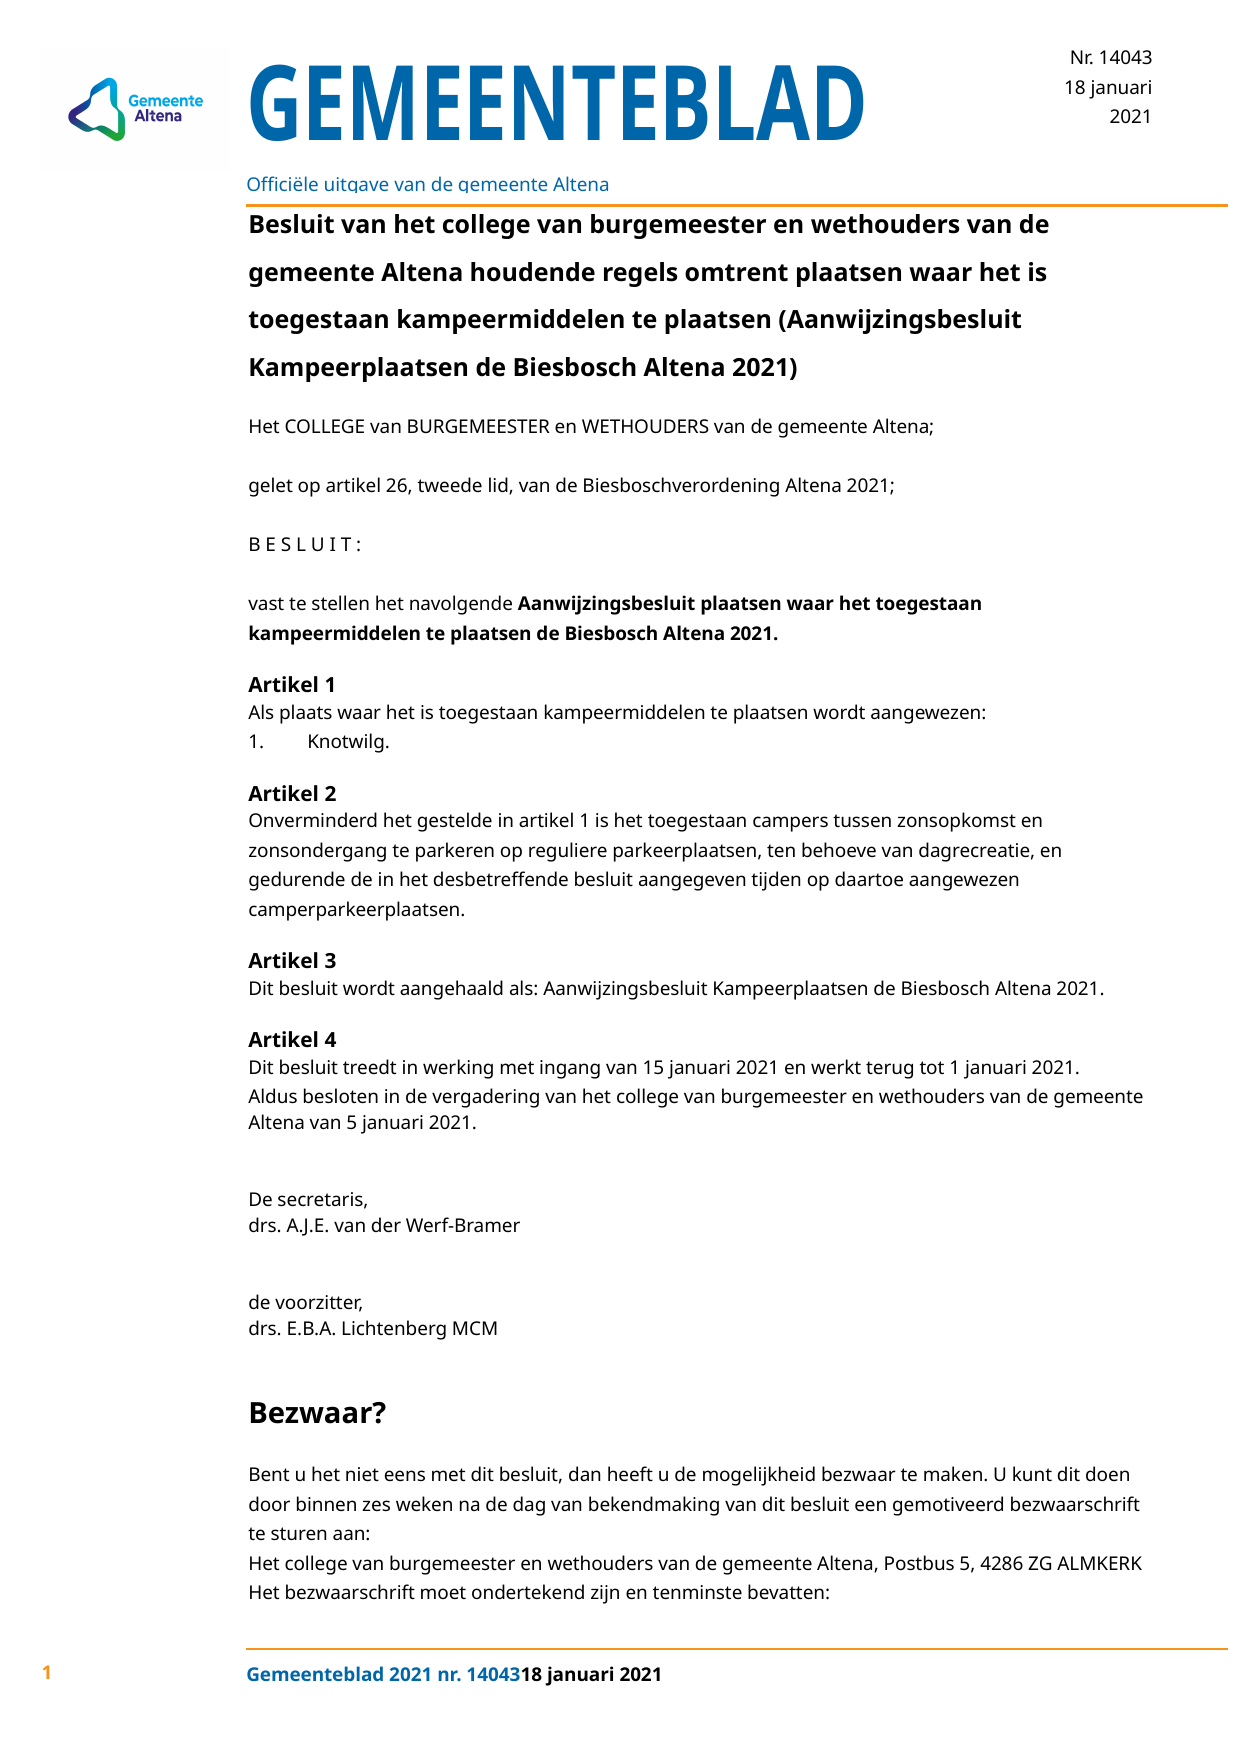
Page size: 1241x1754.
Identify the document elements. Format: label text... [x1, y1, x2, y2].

text Het college van burgemeester en wethouders van de gemeente Altena, Postbus 5, 4286 ZG ALMKERK [248, 1550, 1152, 1576]
picture [41, 47, 231, 172]
text B E S L U I T : [248, 531, 1152, 557]
text Artikel 3 [248, 947, 1152, 975]
text Bent u het niet eens met dit besluit, dan heeft u de mogelijkheid bezwaar te maken. U kunt dit doen door binnen zes weken na de dag van bekendmaking van dit besluit een gemotiveerd bezwaarschrift te sturen aan: [248, 1461, 1152, 1546]
text Als plaats waar het is toegestaan kampeermiddelen te plaatsen wordt aangewezen: [248, 699, 1152, 725]
text Het COLLEGE van BURGEMEESTER en WETHOUDERS van de gemeente Altena; [248, 413, 1152, 439]
text Dit besluit treedt in werking met ingang van 15 januari 2021 en werkt terug tot 1 januari 2021. [248, 1054, 1152, 1080]
text de voorzitter, [248, 1289, 1152, 1315]
text Aldus besloten in de vergadering van het college van burgemeester en wethouders van de gemeente Altena van 5 januari 2021. [248, 1083, 1152, 1135]
text drs. A.J.E. van der Werf-Bramer [248, 1212, 1152, 1238]
text Artikel 1 [248, 671, 1152, 699]
text De secretaris, [248, 1186, 1152, 1212]
text gelet op artikel 26, tweede lid, van de Biesboschverordening Altena 2021; [248, 472, 1152, 498]
text drs. E.B.A. Lichtenberg MCM [248, 1315, 1152, 1341]
text Besluit van het college van burgemeester en wethouders van de gemeente Altena houdende regels omtrent plaatsen waar het is toegestaan kampeermiddelen te plaatsen (Aanwijzingsbesluit Kampeerplaatsen de Biesbosch Altena 2021) [248, 207, 1152, 384]
text Bezwaar? [248, 1392, 1152, 1432]
text Onverminderd het gestelde in artikel 1 is het toegestaan campers tussen zonsopkomst en zonsondergang te parkeren op reguliere parkeerplaatsen, ten behoeve van dagrecreatie, en gedurende de in het desbetreffende besluit aangegeven tijden op daartoe aangewezen camperparkeerplaatsen. [248, 807, 1152, 922]
text Dit besluit wordt aangehaald als: Aanwijzingsbesluit Kampeerplaatsen de Biesbosch Altena 2021. [248, 975, 1152, 1001]
list Knotwilg. [248, 729, 1152, 754]
text vast te stellen het navolgende Aanwijzingsbesluit plaatsen waar het toegestaan kampeermiddelen te plaatsen de Biesbosch Altena 2021. [248, 591, 1152, 646]
text Het bezwaarschrift moet ondertekend zijn en tenminste bevatten: [248, 1579, 1152, 1605]
text Artikel 2 [248, 779, 1152, 807]
text Artikel 4 [248, 1026, 1152, 1054]
